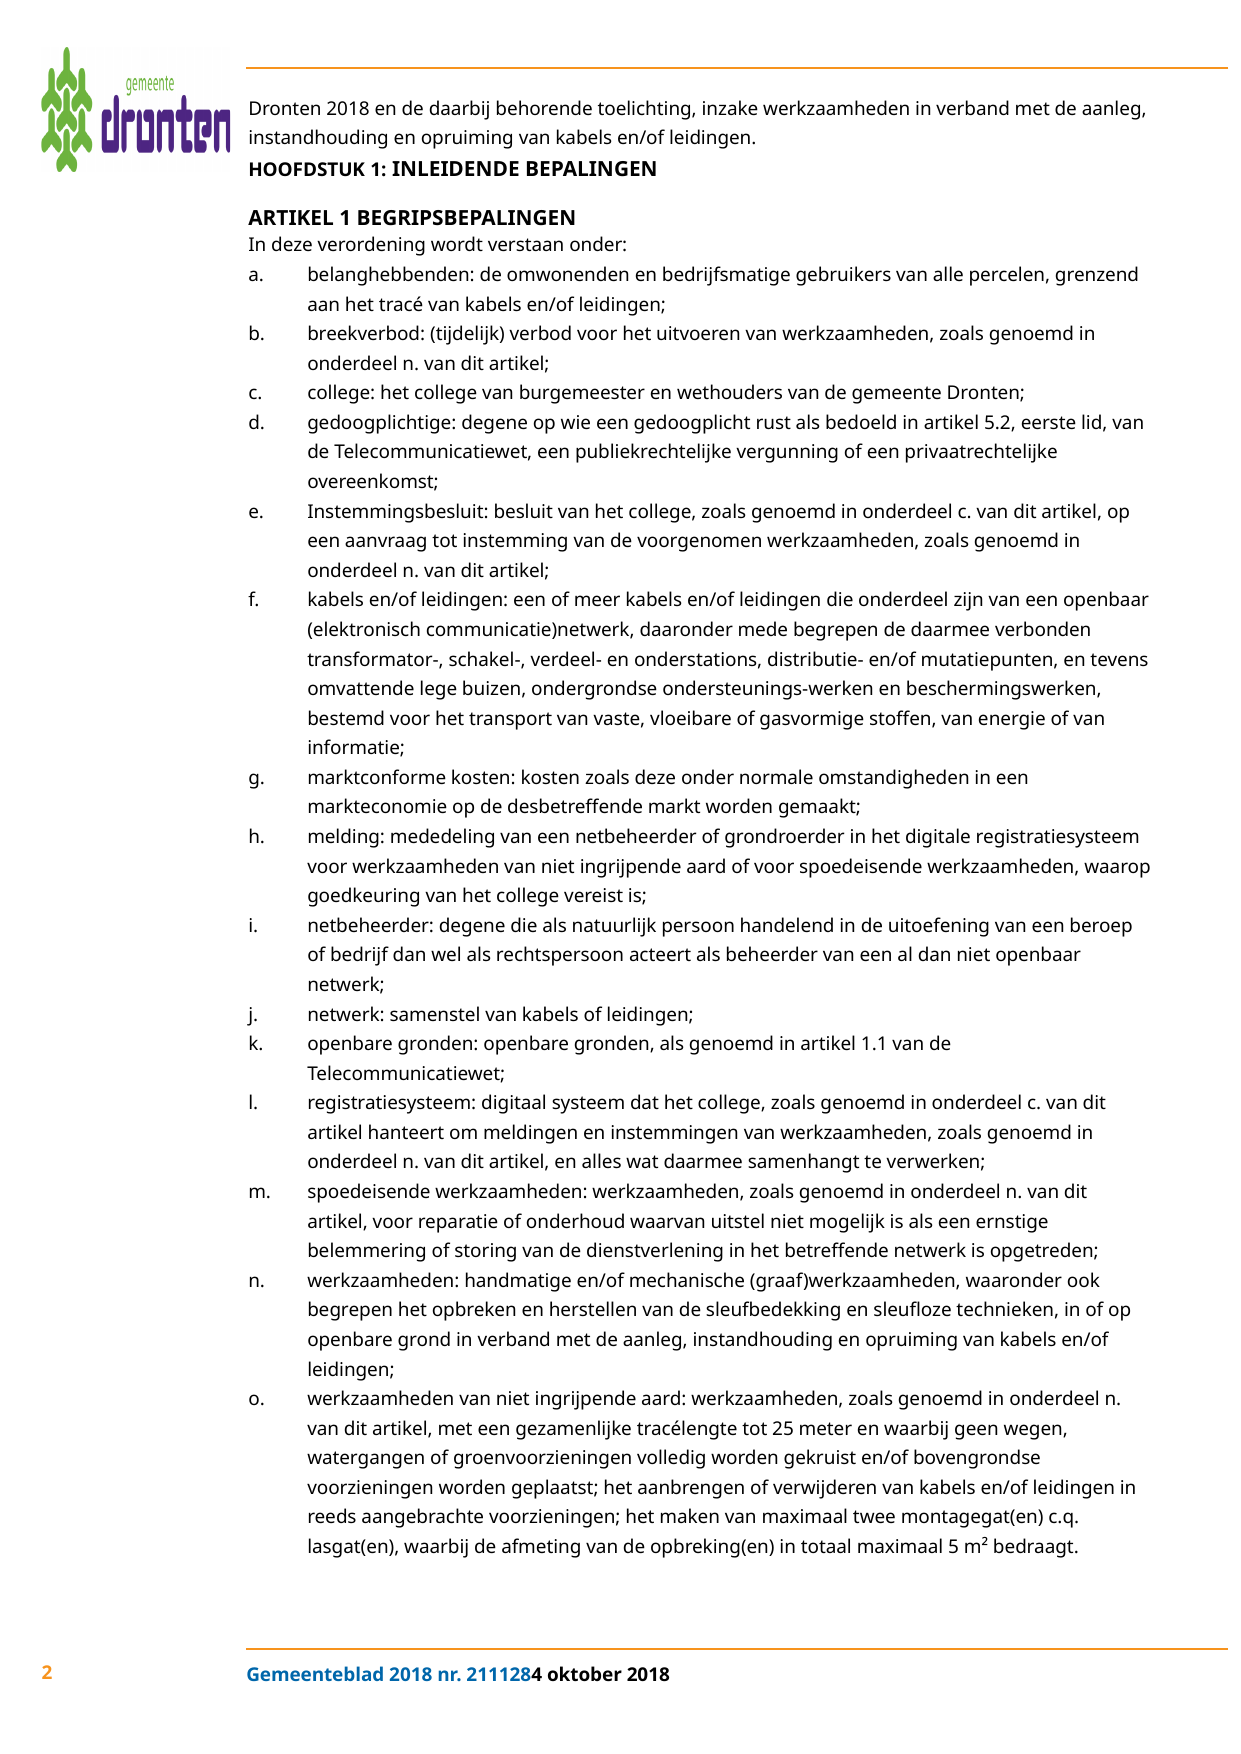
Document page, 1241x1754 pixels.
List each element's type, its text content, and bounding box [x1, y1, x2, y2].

list college: het college van burgemeester en wethouders van de gemeente Dronten; [248, 379, 1152, 405]
list registratiesysteem: digitaal systeem dat het college, zoals genoemd in onderdeel c. van dit artikel hanteert om meldingen en instemmingen van werkzaamheden, zoals genoemd in onderdeel n. van dit artikel, en alles wat daarmee samenhangt te verwerken; [248, 1089, 1152, 1174]
list gedoogplichtige: degene op wie een gedoogplicht rust als bedoeld in artikel 5.2, eerste lid, van de Telecommunicatiewet, een publiekrechtelijke vergunning of een privaatrechtelijke overeenkomst; [248, 409, 1152, 494]
list belanghebbenden: de omwonenden en bedrijfsmatige gebruikers van alle percelen, grenzend aan het tracé van kabels en/of leidingen; [248, 261, 1152, 317]
text ARTIKEL 1 BEGRIPSBEPALINGEN [248, 203, 1152, 232]
list netwerk: samenstel van kabels of leidingen; [248, 1001, 1152, 1027]
picture [41, 47, 231, 172]
list openbare gronden: openbare gronden, als genoemd in artikel 1.1 van de Telecommunicatiewet; [248, 1030, 1152, 1086]
list werkzaamheden: handmatige en/of mechanische (graaf)werkzaamheden, waaronder ook begrepen het opbreken en herstellen van de sleufbedekking en sleufloze technieken, in of op openbare grond in verband met de aanleg, instandhouding en opruiming van kabels en/of leidingen; [248, 1267, 1152, 1382]
text Dronten 2018 en de daarbij behorende toelichting, inzake werkzaamheden in verband met de aanleg, instandhouding en opruiming van kabels en/of leidingen. [248, 95, 1152, 150]
list marktconforme kosten: kosten zoals deze onder normale omstandigheden in een markteconomie op de desbetreffende markt worden gemaakt; [248, 764, 1152, 819]
list breekverbod: (tijdelijk) verbod voor het uitvoeren van werkzaamheden, zoals genoemd in onderdeel n. van dit artikel; [248, 320, 1152, 376]
list melding: mededeling van een netbeheerder of grondroerder in het digitale registratiesysteem voor werkzaamheden van niet ingrijpende aard of voor spoedeisende werkzaamheden, waarop goedkeuring van het college vereist is; [248, 823, 1152, 908]
list Instemmingsbesluit: besluit van het college, zoals genoemd in onderdeel c. van dit artikel, op een aanvraag tot instemming van de voorgenomen werkzaamheden, zoals genoemd in onderdeel n. van dit artikel; [248, 498, 1152, 583]
list netbeheerder: degene die als natuurlijk persoon handelend in de uitoefening van een beroep of bedrijf dan wel als rechtspersoon acteert als beheerder van een al dan niet openbaar netwerk; [248, 912, 1152, 997]
list kabels en/of leidingen: een of meer kabels en/of leidingen die onderdeel zijn van een openbaar (elektronisch communicatie)netwerk, daaronder mede begrepen de daarmee verbonden transformator-, schakel-, verdeel- en onderstations, distributie- en/of mutatiepunten, en tevens omvattende lege buizen, ondergrondse ondersteunings-werken en beschermingswerken, bestemd voor het transport van vaste, vloeibare of gasvormige stoffen, van energie of van informatie; [248, 587, 1152, 760]
text In deze verordening wordt verstaan onder: [248, 232, 1152, 257]
list spoedeisende werkzaamheden: werkzaamheden, zoals genoemd in onderdeel n. van dit artikel, voor reparatie of onderhoud waarvan uitstel niet mogelijk is als een ernstige belemmering of storing van de dienstverlening in het betreffende netwerk is opgetreden; [248, 1178, 1152, 1263]
list werkzaamheden van niet ingrijpende aard: werkzaamheden, zoals genoemd in onderdeel n. van dit artikel, met een gezamenlijke tracélengte tot 25 meter en waarbij geen wegen, watergangen of groenvoorzieningen volledig worden gekruist en/of bovengrondse voorzieningen worden geplaatst; het aanbrengen of verwijderen van kabels en/of leidingen in reeds aangebrachte voorzieningen; het maken van maximaal twee montagegat(en) c.q. lasgat(en), waarbij de afmeting van de opbreking(en) in totaal maximaal 5 m² bedraagt. [248, 1385, 1152, 1559]
text HOOFDSTUK 1: INLEIDENDE BEPALINGEN [248, 154, 1152, 182]
